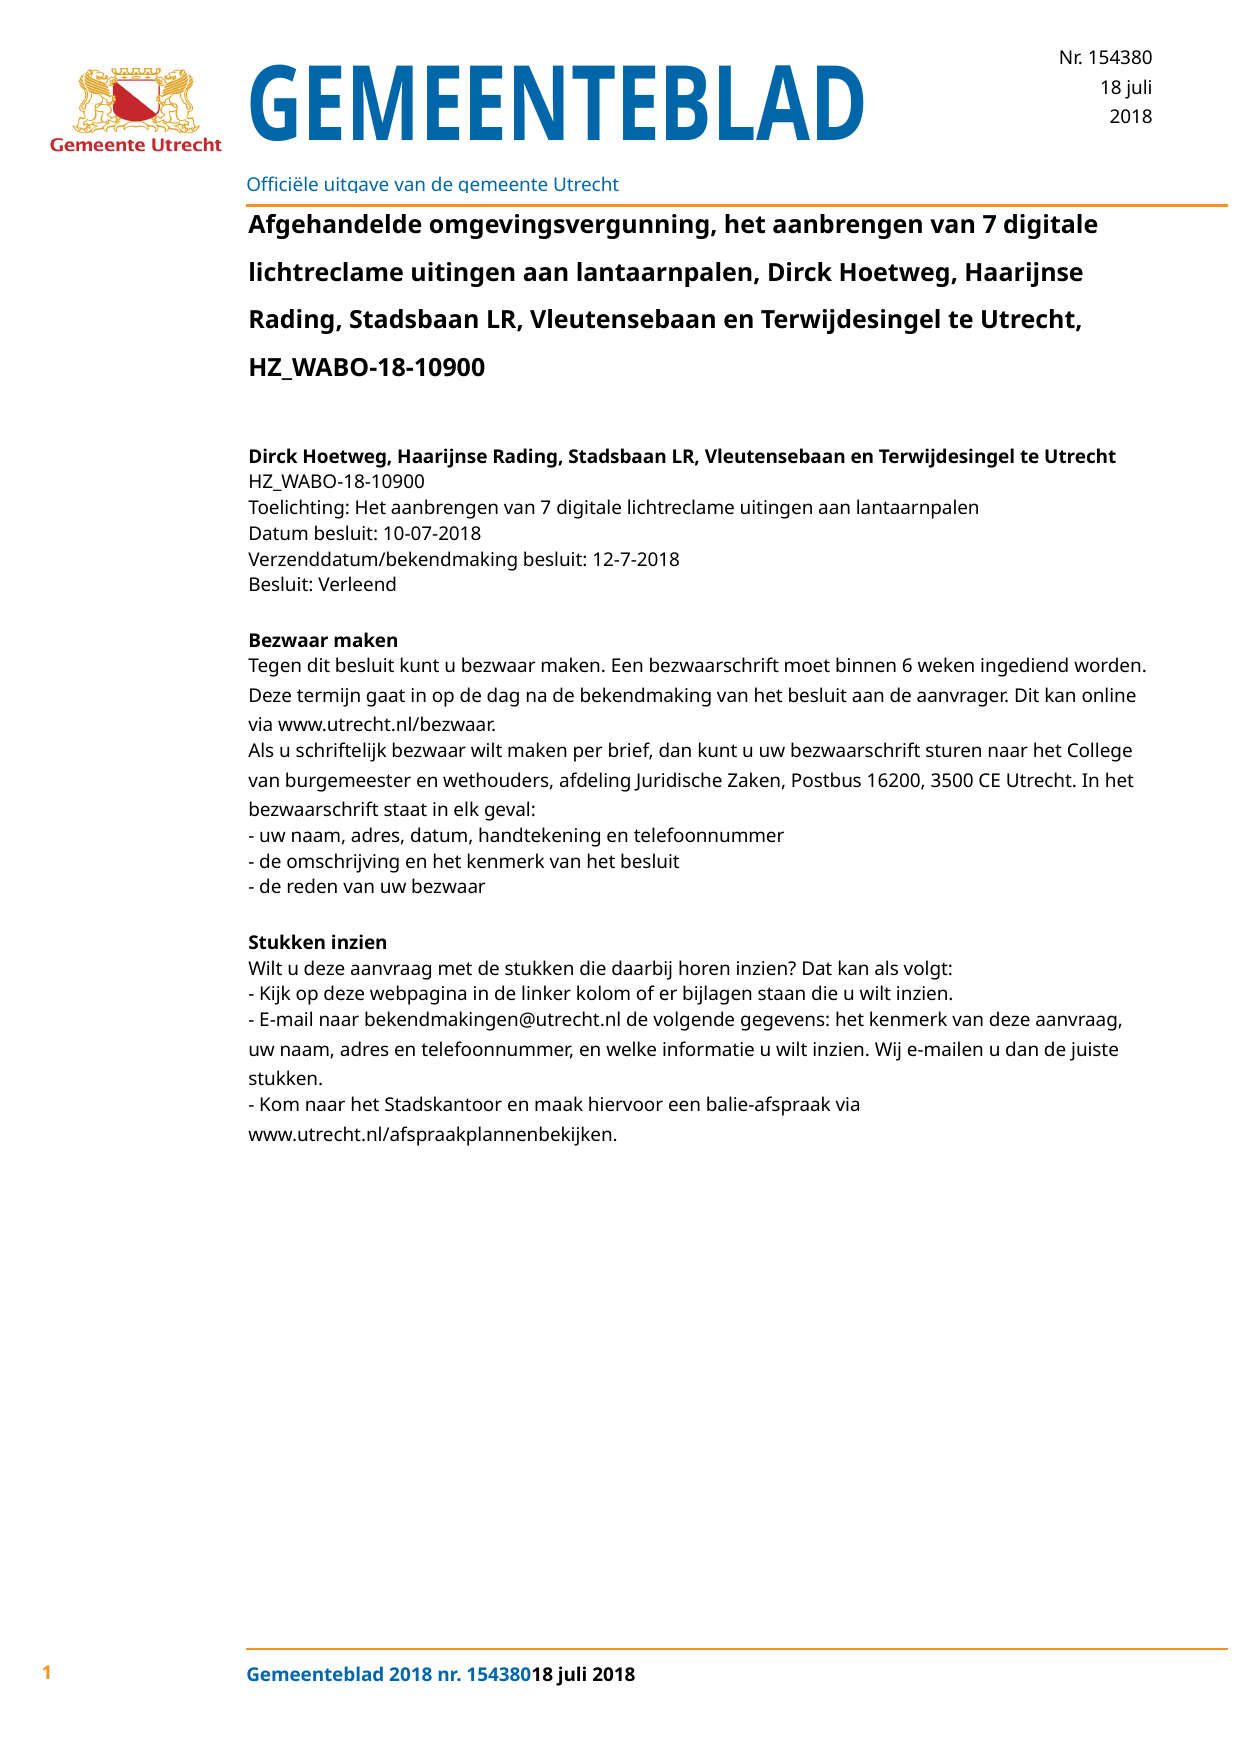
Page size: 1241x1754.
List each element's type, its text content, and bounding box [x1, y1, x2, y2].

table_cell Verzenddatum/bekendmaking besluit: 12-7-2018 [248, 546, 1152, 571]
table_cell - E-mail naar bekendmakingen@utrecht.nl de volgende gegevens: het kenmerk van deze aanvraag, uw naam, adres en telefoonnummer, en welke informatie u wilt inzien. Wij e-mailen u dan de juiste stukken. [248, 1006, 1152, 1091]
table_cell - Kom naar het Stadskantoor en maak hiervoor een balie-afspraak via www.utrecht.nl/afspraakplannenbekijken. [248, 1091, 1152, 1146]
table_cell HZ_WABO-18-10900 [248, 469, 1152, 494]
table_cell Wilt u deze aanvraag met de stukken die daarbij horen inzien? Dat kan als volgt: [248, 955, 1152, 981]
table_cell - de reden van uw bezwaar [248, 874, 1152, 929]
picture [41, 47, 231, 172]
table_cell Als u schriftelijk bezwaar wilt maken per brief, dan kunt u uw bezwaarschrift sturen naar het College van burgemeester en wethouders, afdeling Juridische Zaken, Postbus 16200, 3500 CE Utrecht. In het bezwaarschrift staat in elk geval: [248, 738, 1152, 822]
table_cell Datum besluit: 10-07-2018 [248, 520, 1152, 546]
table_cell Toelichting: Het aanbrengen van 7 digitale lichtreclame uitingen aan lantaarnpalen [248, 494, 1152, 520]
table_cell Tegen dit besluit kunt u bezwaar maken. Een bezwaarschrift moet binnen 6 weken ingediend worden. Deze termijn gaat in op de dag na de bekendmaking van het besluit aan de aanvrager. Dit kan online via www.utrecht.nl/bezwaar. [248, 653, 1152, 737]
table_cell - uw naam, adres, datum, handtekening en telefoonnummer [248, 822, 1152, 848]
table_cell Bezwaar maken [248, 627, 1152, 652]
table_cell - Kijk op deze webpagina in de linker kolom of er bijlagen staan die u wilt inzien. [248, 981, 1152, 1006]
table_cell Stukken inzien [248, 929, 1152, 955]
table_cell - de omschrijving en het kenmerk van het besluit [248, 848, 1152, 874]
table_cell Besluit: Verleend [248, 571, 1152, 627]
text Afgehandelde omgevingsvergunning, het aanbrengen van 7 digitale lichtreclame uitingen aan lantaarnpalen, Dirck Hoetweg, Haarijnse Rading, Stadsbaan LR, Vleutensebaan en Terwijdesingel te Utrecht, HZ_WABO-18-10900 [248, 207, 1152, 384]
table_header Dirck Hoetweg, Haarijnse Rading, Stadsbaan LR, Vleutensebaan en Terwijdesingel te Utrecht [248, 443, 1152, 468]
